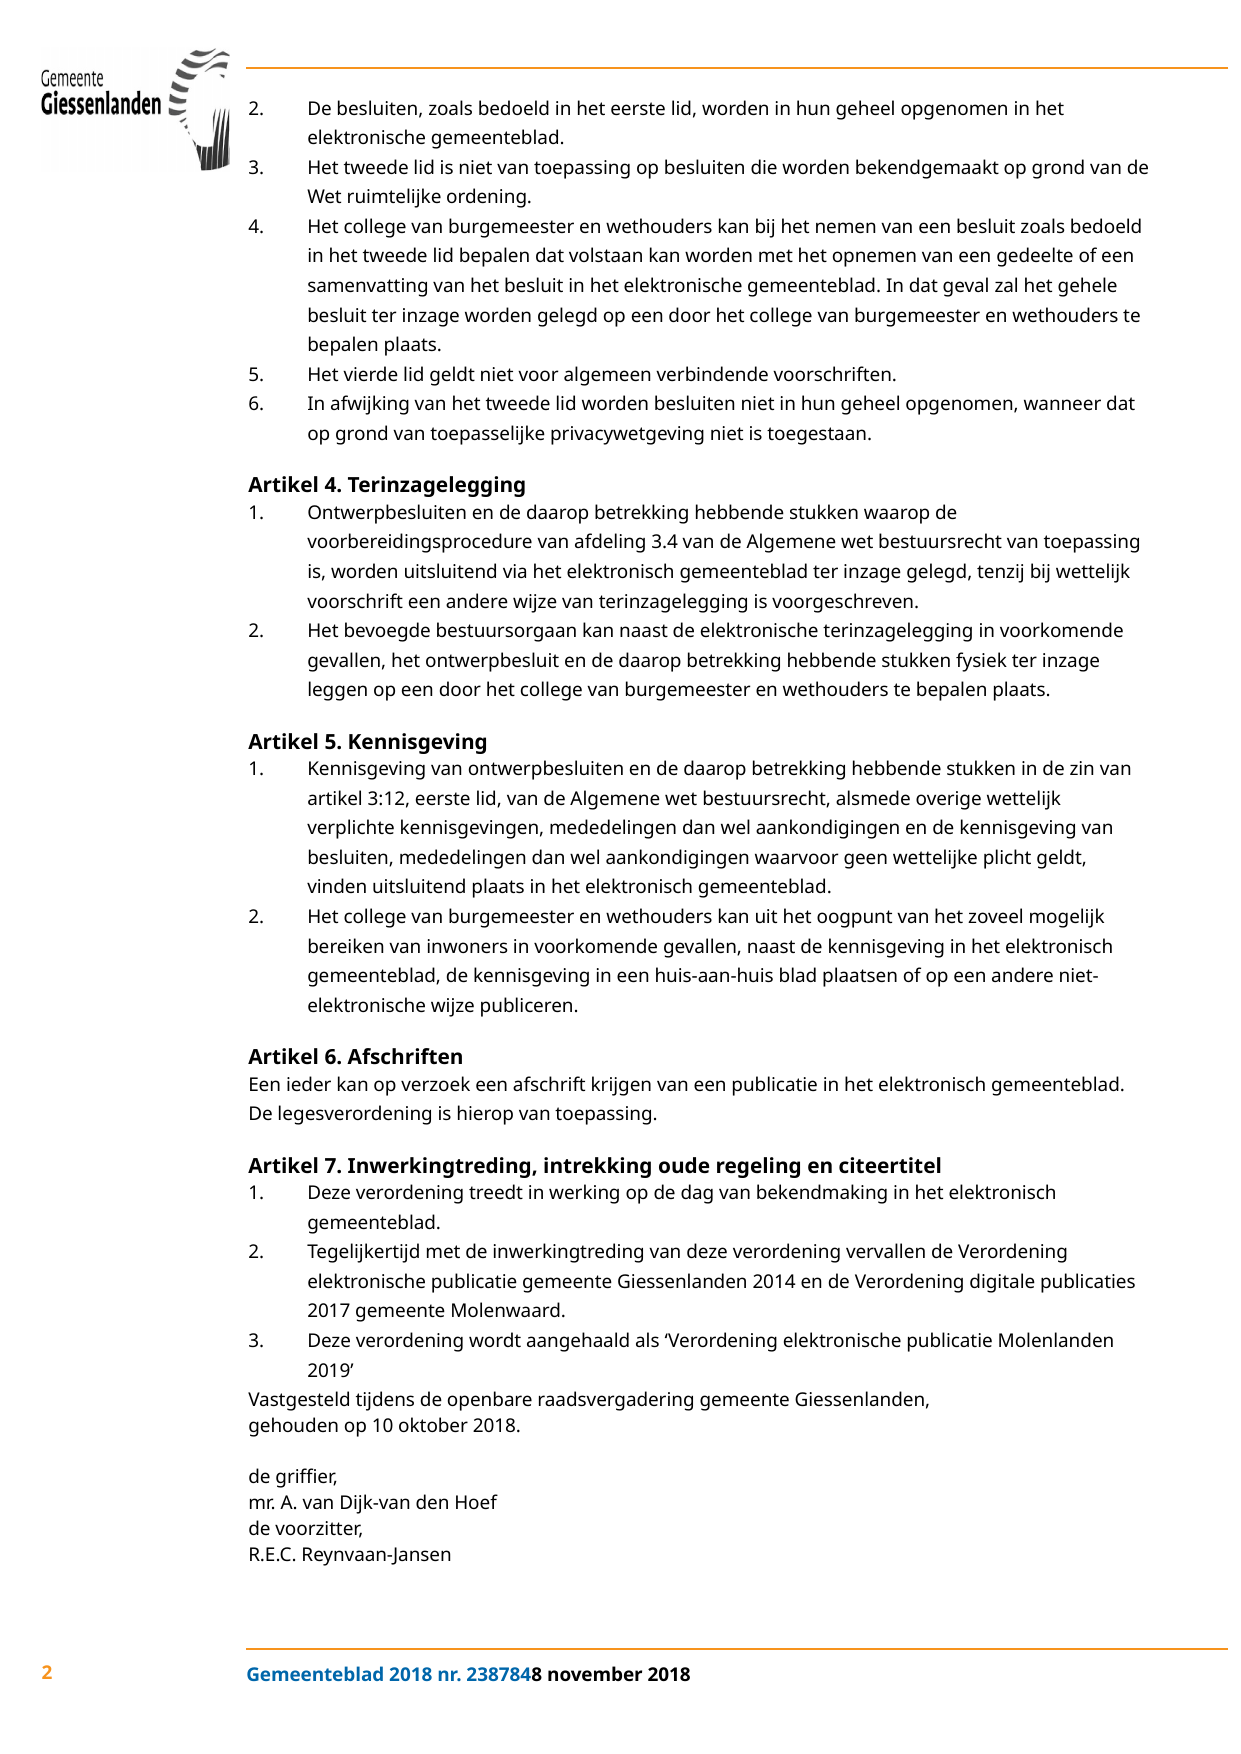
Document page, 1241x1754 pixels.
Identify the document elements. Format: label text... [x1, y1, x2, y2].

list Kennisgeving van ontwerpbesluiten en de daarop betrekking hebbende stukken in de zin van artikel 3:12, eerste lid, van de Algemene wet bestuursrecht, alsmede overige wettelijk verplichte kennisgevingen, mededelingen dan wel aankondigingen en de kennisgeving van besluiten, mededelingen dan wel aankondigingen waarvoor geen wettelijke plicht geldt, vinden uitsluitend plaats in het elektronisch gemeenteblad. [248, 755, 1152, 899]
list Deze verordening wordt aangehaald als ‘Verordening elektronische publicatie Molenlanden 2019’ [248, 1327, 1152, 1383]
text mr. A. van Dijk-van den Hoef [248, 1489, 1152, 1515]
list Ontwerpbesluiten en de daarop betrekking hebbende stukken waarop de voorbereidingsprocedure van afdeling 3.4 van de Algemene wet bestuursrecht van toepassing is, worden uitsluitend via het elektronisch gemeenteblad ter inzage gelegd, tenzij bij wettelijk voorschrift een andere wijze van terinzagelegging is voorgeschreven. [248, 499, 1152, 613]
list De besluiten, zoals bedoeld in het eerste lid, worden in hun geheel opgenomen in het elektronische gemeenteblad. [248, 95, 1152, 150]
text Artikel 7. Inwerkingtreding, intrekking oude regeling en citeertitel [248, 1151, 1152, 1179]
list Deze verordening treedt in werking op de dag van bekendmaking in het elektronisch gemeenteblad. [248, 1179, 1152, 1235]
text gehouden op 10 oktober 2018. [248, 1412, 1152, 1438]
text de griffier, [248, 1464, 1152, 1489]
text Artikel 6. Afschriften [248, 1042, 1152, 1071]
list Tegelijkertijd met de inwerkingtreding van deze verordening vervallen de Verordening elektronische publicatie gemeente Giessenlanden 2014 en de Verordening digitale publicaties 2017 gemeente Molenwaard. [248, 1238, 1152, 1323]
list Het college van burgemeester en wethouders kan bij het nemen van een besluit zoals bedoeld in het tweede lid bepalen dat volstaan kan worden met het opnemen van een gedeelte of een samenvatting van het besluit in het elektronische gemeenteblad. In dat geval zal het gehele besluit ter inzage worden gelegd op een door het college van burgemeester en wethouders te bepalen plaats. [248, 213, 1152, 357]
text Artikel 5. Kennisgeving [248, 727, 1152, 755]
list Het tweede lid is niet van toepassing op besluiten die worden bekendgemaakt op grond van de Wet ruimtelijke ordening. [248, 154, 1152, 209]
text R.E.C. Reynvaan-Jansen [248, 1541, 1152, 1567]
list Het college van burgemeester en wethouders kan uit het oogpunt van het zoveel mogelijk bereiken van inwoners in voorkomende gevallen, naast de kennisgeving in het elektronisch gemeenteblad, de kennisgeving in een huis-aan-huis blad plaatsen of op een andere niet-elektronische wijze publiceren. [248, 903, 1152, 1018]
text de voorzitter, [248, 1515, 1152, 1541]
list Het bevoegde bestuursorgaan kan naast de elektronische terinzagelegging in voorkomende gevallen, het ontwerpbesluit en de daarop betrekking hebbende stukken fysiek ter inzage leggen op een door het college van burgemeester en wethouders te bepalen plaats. [248, 617, 1152, 702]
text Vastgesteld tijdens de openbare raadsvergadering gemeente Giessenlanden, [248, 1386, 1152, 1412]
text Artikel 4. Terinzagelegging [248, 471, 1152, 499]
list Het vierde lid geldt niet voor algemeen verbindende voorschriften. [248, 361, 1152, 387]
text Een ieder kan op verzoek een afschrift krijgen van een publicatie in het elektronisch gemeenteblad. De legesverordening is hierop van toepassing. [248, 1071, 1152, 1126]
picture [41, 47, 231, 172]
list In afwijking van het tweede lid worden besluiten niet in hun geheel opgenomen, wanneer dat op grond van toepasselijke privacywetgeving niet is toegestaan. [248, 391, 1152, 446]
